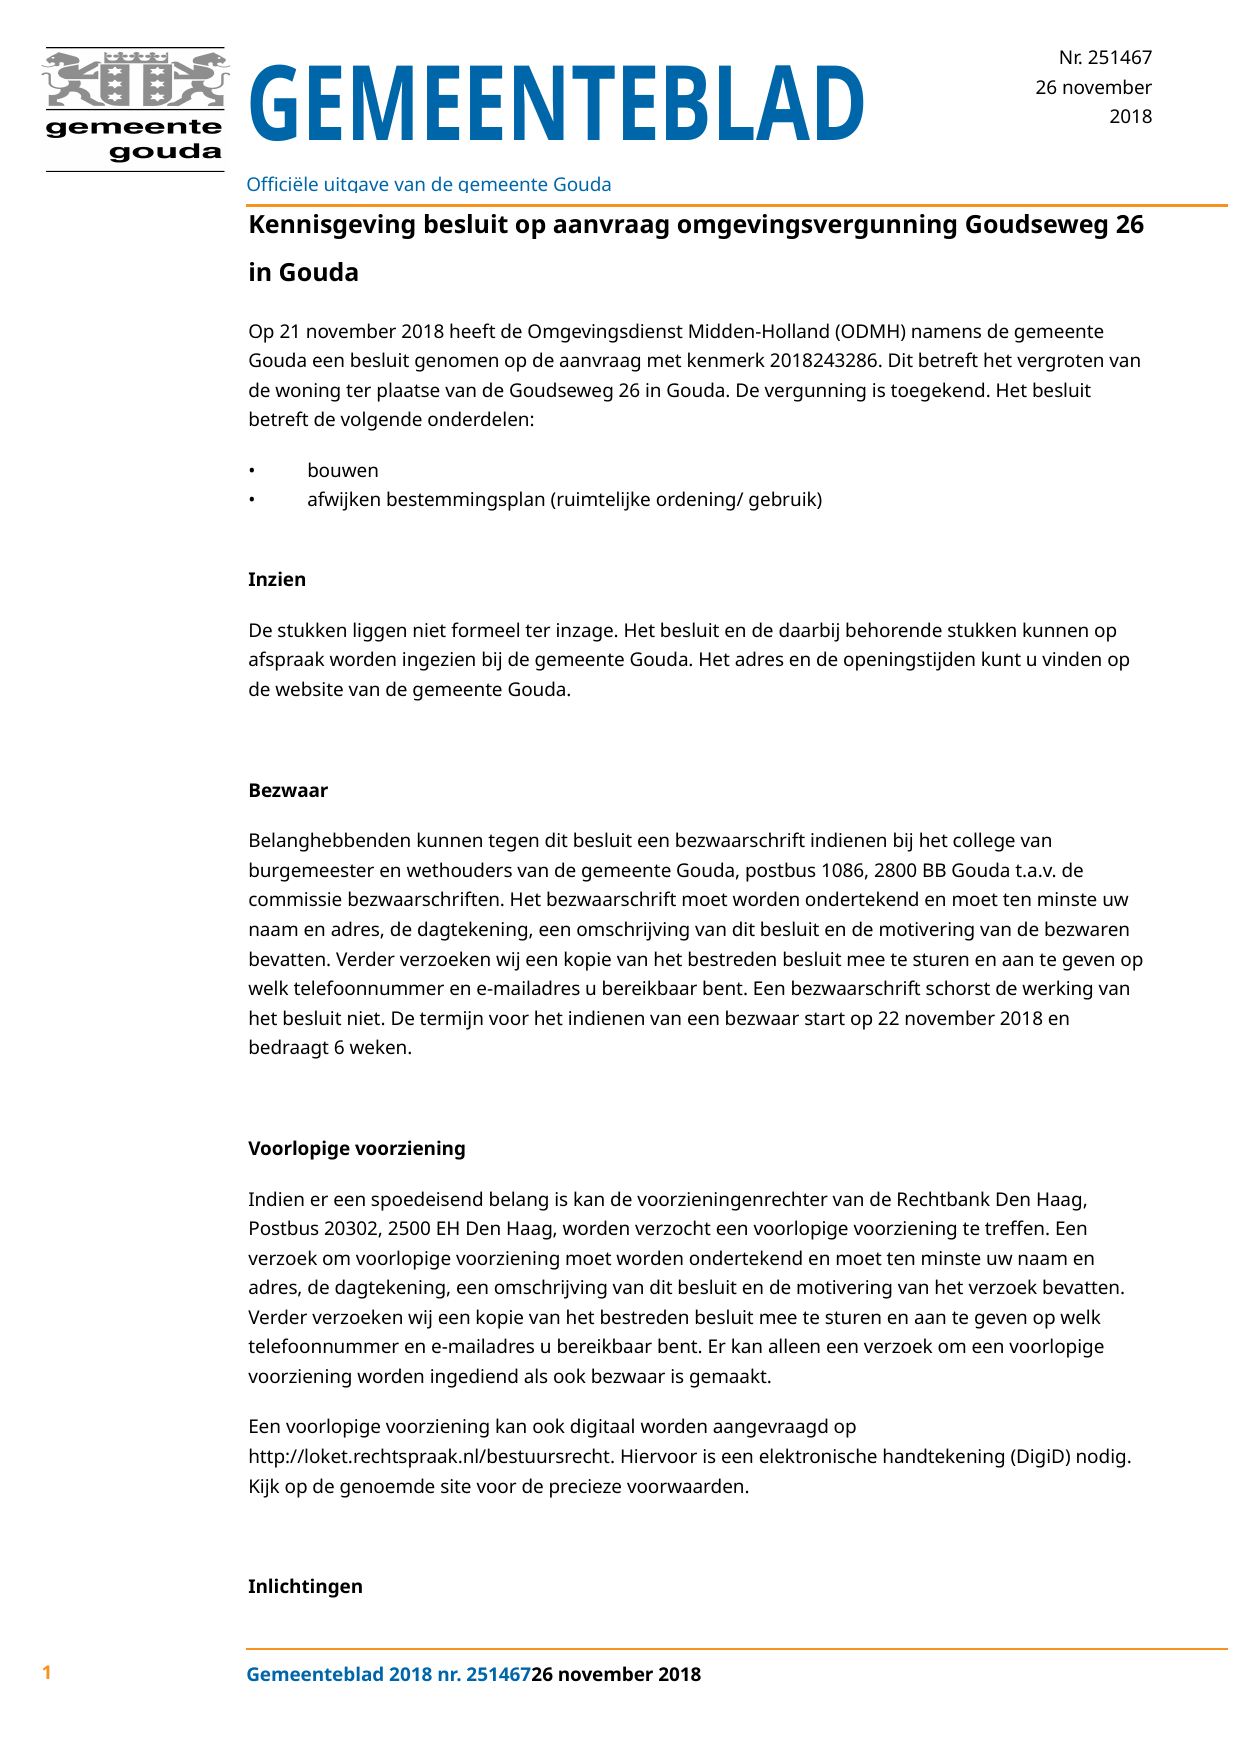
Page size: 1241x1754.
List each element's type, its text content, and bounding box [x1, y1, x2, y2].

text Inlichtingen [248, 1574, 1152, 1599]
text Voorlopige voorziening [248, 1135, 1152, 1161]
picture [41, 47, 231, 172]
list afwijken bestemmingsplan (ruimtelijke ordening/ gebruik) [248, 487, 1152, 512]
text Op 21 november 2018 heeft de Omgevingsdienst Midden-Holland (ODMH) namens de gemeente Gouda een besluit genomen op de aanvraag met kenmerk 2018243286. Dit betreft het vergroten van de woning ter plaatse van de Goudseweg 26 in Gouda. De vergunning is toegekend. Het besluit betreft de volgende onderdelen: [248, 318, 1152, 432]
list bouwen [248, 457, 1152, 483]
text De stukken liggen niet formeel ter inzage. Het besluit en de daarbij behorende stukken kunnen op afspraak worden ingezien bij de gemeente Gouda. Het adres en de openingstijden kunt u vinden op de website van de gemeente Gouda. [248, 617, 1152, 702]
text Belanghebbenden kunnen tegen dit besluit een bezwaarschrift indienen bij het college van burgemeester en wethouders van de gemeente Gouda, postbus 1086, 2800 BB Gouda t.a.v. de commissie bezwaarschriften. Het bezwaarschrift moet worden ondertekend en moet ten minste uw naam en adres, de dagtekening, een omschrijving van dit besluit en de motivering van de bezwaren bevatten. Verder verzoeken wij een kopie van het bestreden besluit mee te sturen en aan te geven op welk telefoonnummer en e-mailadres u bereikbaar bent. Een bezwaarschrift schorst de werking van het besluit niet. De termijn voor het indienen van een bezwaar start op 22 november 2018 en bedraagt 6 weken. [248, 827, 1152, 1060]
text Kennisgeving besluit op aanvraag omgevingsvergunning Goudseweg 26 in Gouda [248, 207, 1152, 288]
text Inzien [248, 567, 1152, 592]
text Bezwaar [248, 777, 1152, 803]
text Indien er een spoedeisend belang is kan de voorzieningenrechter van de Rechtbank Den Haag, Postbus 20302, 2500 EH Den Haag, worden verzocht een voorlopige voorziening te treffen. Een verzoek om voorlopige voorziening moet worden ondertekend en moet ten minste uw naam en adres, de dagtekening, een omschrijving van dit besluit en de motivering van het verzoek bevatten. Verder verzoeken wij een kopie van het bestreden besluit mee te sturen en aan te geven op welk telefoonnummer en e-mailadres u bereikbaar bent. Er kan alleen een verzoek om een voorlopige voorziening worden ingediend als ook bezwaar is gemaakt. [248, 1186, 1152, 1389]
text Een voorlopige voorziening kan ook digitaal worden aangevraagd op http://loket.rechtspraak.nl/bestuursrecht. Hiervoor is een elektronische handtekening (DigiD) nodig. Kijk op de genoemde site voor de precieze voorwaarden. [248, 1414, 1152, 1499]
